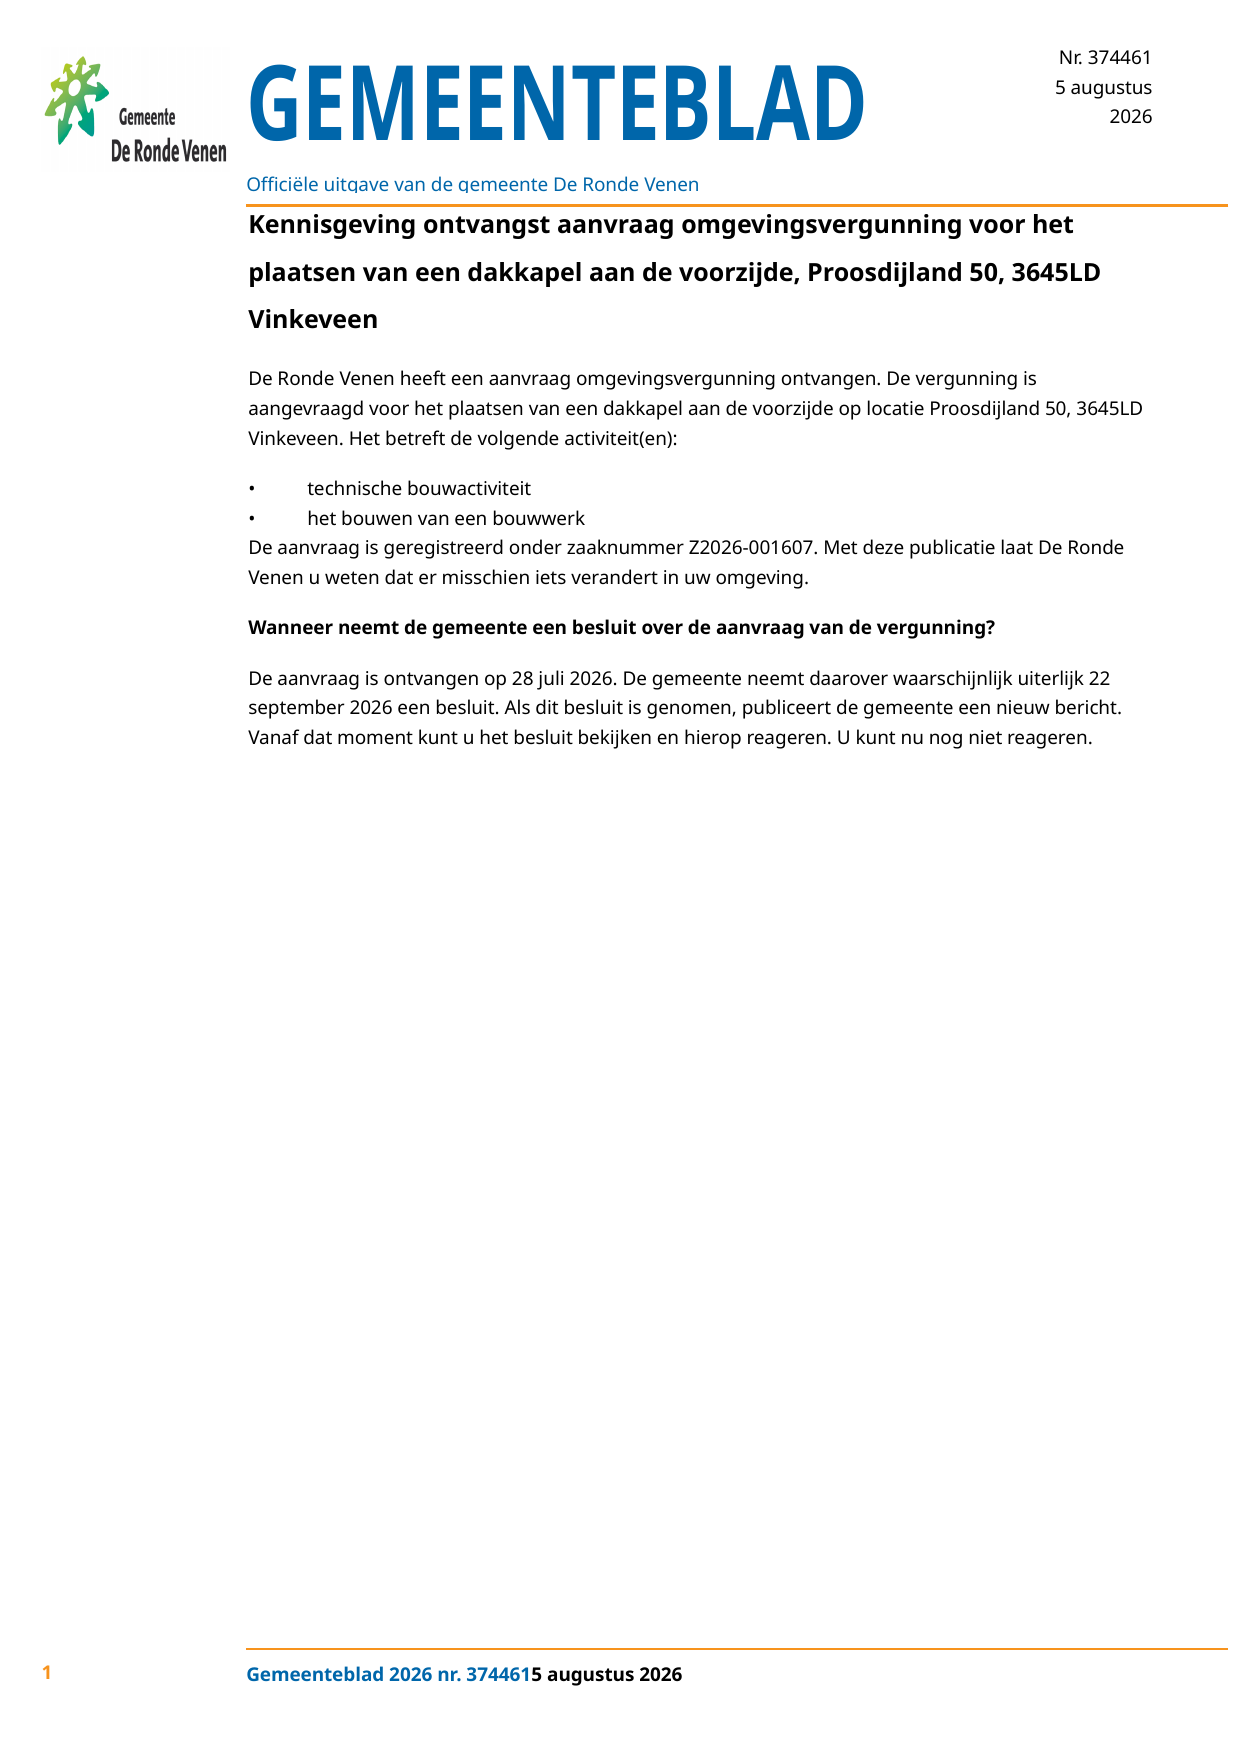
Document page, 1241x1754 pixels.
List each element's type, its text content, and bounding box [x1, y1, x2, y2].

text Kennisgeving ontvangst aanvraag omgevingsvergunning voor het plaatsen van een dakkapel aan de voorzijde, Proosdijland 50, 3645LD Vinkeveen [248, 207, 1152, 336]
picture [41, 47, 231, 172]
text De aanvraag is ontvangen op 28 juli 2026. De gemeente neemt daarover waarschijnlijk uiterlijk 22 september 2026 een besluit. Als dit besluit is genomen, publiceert de gemeente een nieuw bericht. Vanaf dat moment kunt u het besluit bekijken en hierop reageren. U kunt nu nog niet reageren. [248, 665, 1152, 749]
text De aanvraag is geregistreerd onder zaaknummer Z2026-001607. Met deze publicatie laat De Ronde Venen u weten dat er misschien iets verandert in uw omgeving. [248, 534, 1152, 589]
text De Ronde Venen heeft een aanvraag omgevingsvergunning ontvangen. De vergunning is aangevraagd voor het plaatsen van een dakkapel aan de voorzijde op locatie Proosdijland 50, 3645LD Vinkeveen. Het betreft de volgende activiteit(en): [248, 366, 1152, 450]
list technische bouwactiviteit [248, 475, 1152, 501]
list het bouwen van een bouwwerk [248, 505, 1152, 530]
text Wanneer neemt de gemeente een besluit over de aanvraag van de vergunning? [248, 614, 1152, 640]
